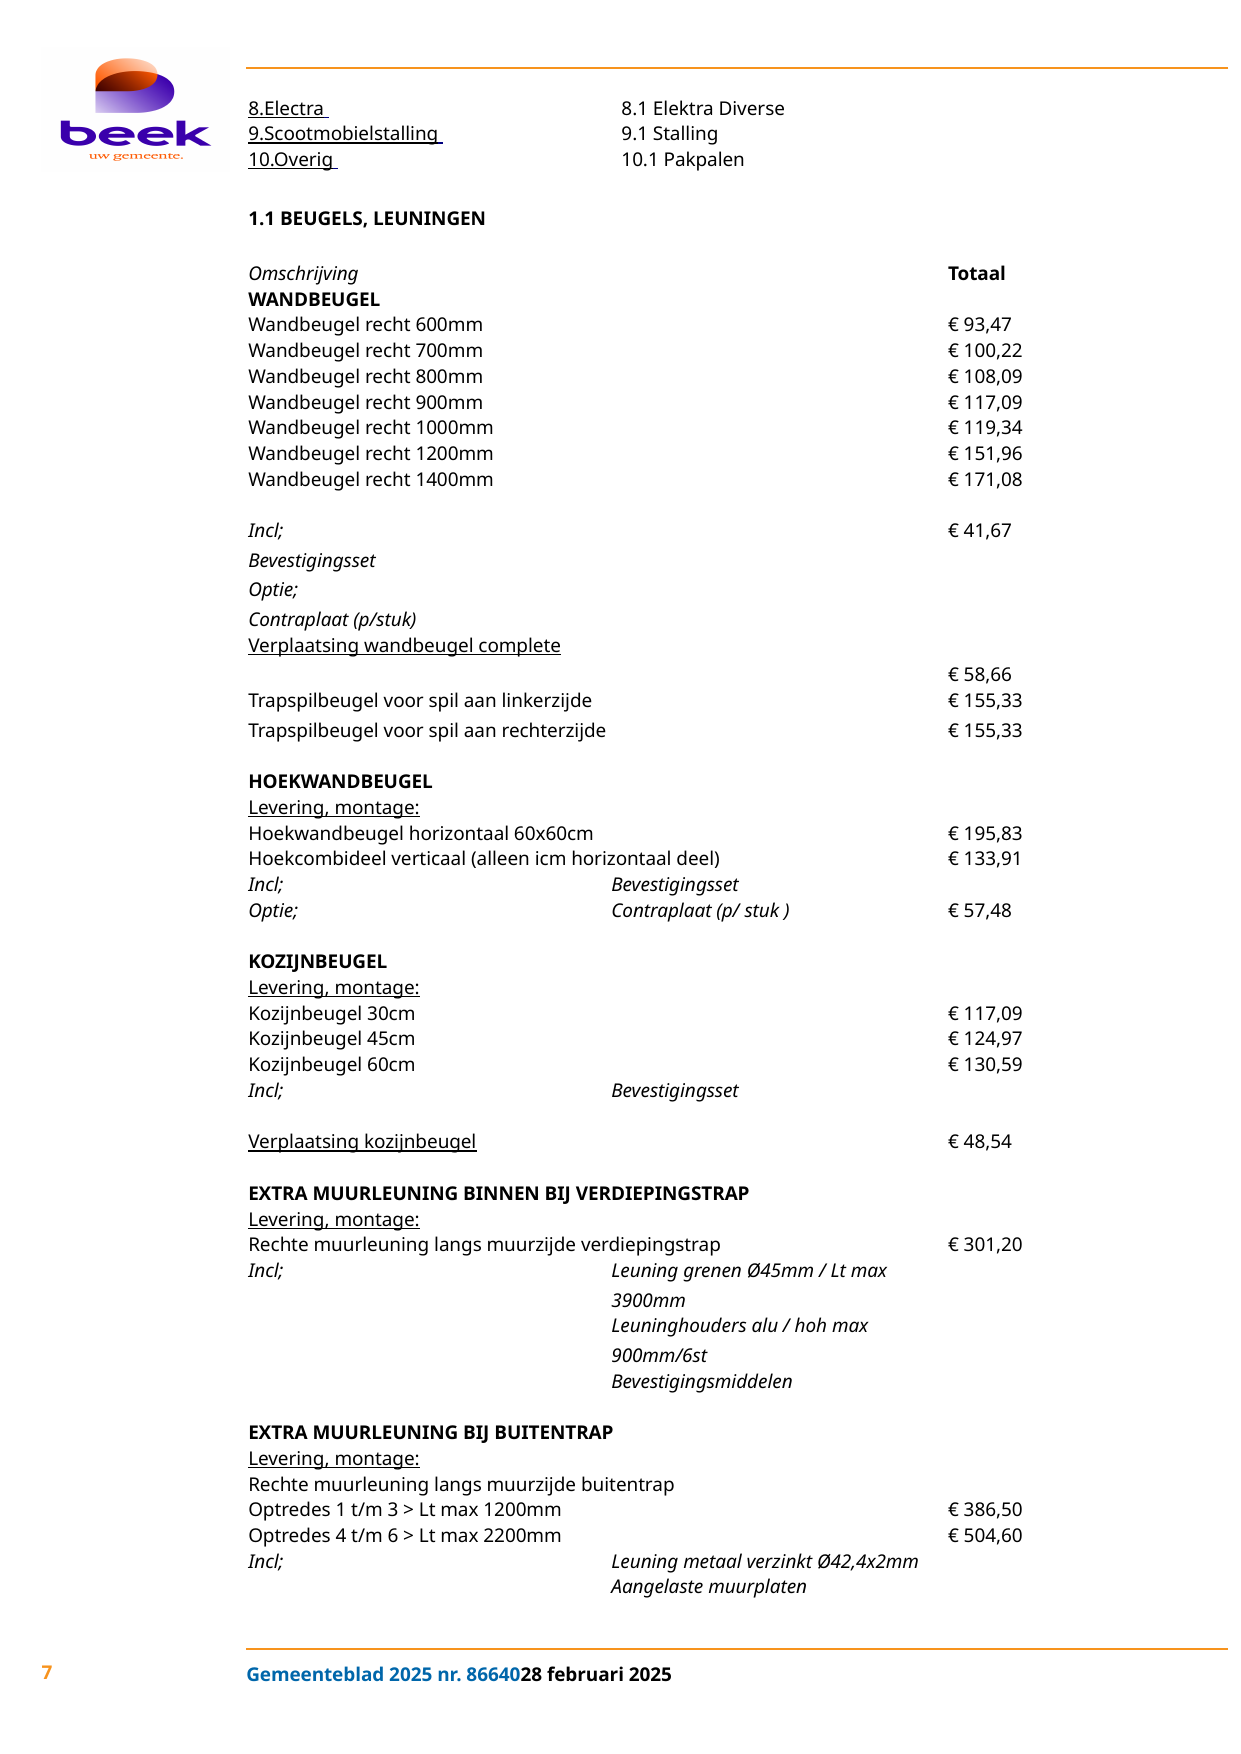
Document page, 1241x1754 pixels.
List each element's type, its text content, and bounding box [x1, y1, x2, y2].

table_cell Verplaatsing wandbeugel complete [248, 632, 948, 687]
table_cell 8.1 Elektra Diverse [621, 95, 1152, 121]
table_cell [948, 492, 1152, 517]
table_cell [611, 1103, 948, 1128]
table_cell Hoekwandbeugel horizontaal 60x60cm [248, 820, 948, 846]
table_cell Wandbeugel recht 1200mm [248, 440, 948, 466]
table_cell € 48,54 [948, 1129, 1152, 1154]
table_cell [948, 286, 1152, 312]
table_cell [611, 1051, 948, 1077]
table_cell [611, 1000, 948, 1026]
table_cell Levering, montage: [248, 1206, 611, 1231]
table_cell Bevestigingsset [611, 871, 948, 897]
table_cell € 117,09 [948, 1000, 1152, 1026]
table_cell Leuning grenen Ø45mm / Lt max 3900mm [611, 1257, 948, 1312]
table_cell Rechte muurleuning langs muurzijde verdiepingstrap [248, 1231, 948, 1257]
table_cell WANDBEUGEL [248, 286, 948, 312]
table_cell [948, 743, 1152, 768]
table_cell [611, 1206, 948, 1231]
table_cell € 108,09 [948, 363, 1152, 389]
table_cell [948, 1180, 1152, 1206]
table_cell € 119,34 [948, 415, 1152, 440]
table_cell Rechte muurleuning langs muurzijde buitentrap [248, 1471, 948, 1496]
table_cell € 57,48 [948, 897, 1152, 923]
table_cell Verplaatsing kozijnbeugel [248, 1129, 611, 1154]
table_cell Kozijnbeugel 30cm [248, 1000, 611, 1026]
table_cell Kozijnbeugel 60cm [248, 1051, 611, 1077]
table_cell Incl; [248, 871, 611, 897]
table_cell Leuninghouders alu / hoh max 900mm/6st [611, 1313, 948, 1368]
table_cell Aangelaste muurplaten [611, 1574, 948, 1599]
table_cell Wandbeugel recht 800mm [248, 363, 948, 389]
table_cell 9.Scootmobielstalling [248, 121, 621, 146]
table_cell € 171,08 [948, 466, 1152, 492]
table_cell Bevestigingsmiddelen [611, 1368, 948, 1393]
table_cell [611, 1394, 948, 1419]
table_cell Incl; Bevestigingsset Optie; Contraplaat (p/stuk) [248, 518, 948, 632]
table_cell EXTRA MUURLEUNING BIJ BUITENTRAP [248, 1419, 948, 1445]
table_cell [248, 1313, 611, 1368]
table_cell 8.Electra [248, 95, 621, 121]
table_cell € 301,20 [948, 1231, 1152, 1257]
table_cell [948, 871, 1152, 897]
table_cell € 93,47 [948, 312, 1152, 337]
table_cell [248, 923, 611, 948]
table_cell [248, 1394, 611, 1419]
table_cell Kozijnbeugel 45cm [248, 1026, 611, 1051]
table_cell [248, 1368, 611, 1393]
table_cell Leuning metaal verzinkt Ø42,4x2mm [611, 1548, 948, 1574]
table_cell € 151,96 [948, 440, 1152, 466]
table_header 1.1 BEUGELS, LEUNINGEN [248, 205, 1152, 260]
table_cell [948, 1206, 1152, 1231]
table_cell Trapspilbeugel voor spil aan linkerzijde Trapspilbeugel voor spil aan rechterzijde [248, 687, 948, 743]
table_cell [948, 1471, 1152, 1496]
table_cell Levering, montage: [248, 1445, 611, 1471]
table_cell Incl; [248, 1077, 611, 1103]
table_cell [948, 1103, 1152, 1128]
table_cell Optredes 1 t/m 3 > Lt max 1200mm [248, 1496, 948, 1522]
table_cell Totaal [948, 260, 1152, 286]
table_cell [611, 1154, 948, 1180]
table_cell € 504,60 [948, 1522, 1152, 1548]
table_cell Optie; [248, 897, 611, 923]
table_cell Wandbeugel recht 1400mm [248, 466, 948, 492]
table_cell € 117,09 [948, 389, 1152, 414]
table_cell [948, 1419, 1152, 1445]
table_cell Optredes 4 t/m 6 > Lt max 2200mm [248, 1522, 948, 1548]
table_cell [248, 1574, 611, 1599]
table_cell Wandbeugel recht 600mm [248, 312, 948, 337]
table_cell [948, 768, 1152, 794]
table_cell Bevestigingsset [611, 1077, 948, 1103]
table_cell [248, 492, 948, 517]
table_cell € 155,33 € 155,33 [948, 687, 1152, 743]
table_cell [948, 1368, 1152, 1393]
table_cell 9.1 Stalling [621, 121, 1152, 146]
table_cell [948, 974, 1152, 1000]
table_cell Levering, montage: [248, 974, 611, 1000]
table_cell [248, 1154, 611, 1180]
table_cell [611, 1445, 948, 1471]
table_cell [948, 1257, 1152, 1312]
table_cell 10.1 Pakpalen [621, 146, 1152, 172]
table_cell € 133,91 [948, 846, 1152, 871]
table_cell € 195,83 [948, 820, 1152, 846]
table_cell [611, 923, 948, 948]
table_cell KOZIJNBEUGEL [248, 949, 948, 974]
table_cell [948, 794, 1152, 820]
table_cell Wandbeugel recht 1000mm [248, 415, 948, 440]
table_cell € 58,66 [948, 632, 1152, 687]
table_cell [948, 1574, 1152, 1599]
table_cell HOEKWANDBEUGEL [248, 768, 948, 794]
table_cell Contraplaat (p/ stuk ) [611, 897, 948, 923]
table_cell [248, 1103, 611, 1128]
picture [41, 47, 231, 172]
table_cell Levering, montage: [248, 794, 948, 820]
table_cell Omschrijving [248, 260, 948, 286]
table_cell [948, 923, 1152, 948]
table_cell [948, 1394, 1152, 1419]
table_cell 10.Overig [248, 146, 621, 172]
table_cell € 100,22 [948, 338, 1152, 363]
table_cell € 124,97 [948, 1026, 1152, 1051]
table_cell EXTRA MUURLEUNING BINNEN BIJ VERDIEPINGSTRAP [248, 1180, 948, 1206]
table_cell [611, 1129, 948, 1154]
table_cell [248, 743, 948, 768]
table_cell Incl; [248, 1257, 611, 1312]
table_cell [948, 1313, 1152, 1368]
table_cell Wandbeugel recht 900mm [248, 389, 948, 414]
table_cell [948, 1548, 1152, 1574]
table_cell € 41,67 [948, 518, 1152, 632]
table_cell Wandbeugel recht 700mm [248, 338, 948, 363]
table_cell [611, 1026, 948, 1051]
table_cell [948, 1445, 1152, 1471]
table_cell [611, 974, 948, 1000]
table_cell [948, 1154, 1152, 1180]
table_cell [948, 1077, 1152, 1103]
table_cell € 130,59 [948, 1051, 1152, 1077]
table_cell [948, 949, 1152, 974]
table_cell Incl; [248, 1548, 611, 1574]
table_cell € 386,50 [948, 1496, 1152, 1522]
table_cell Hoekcombideel verticaal (alleen icm horizontaal deel) [248, 846, 948, 871]
